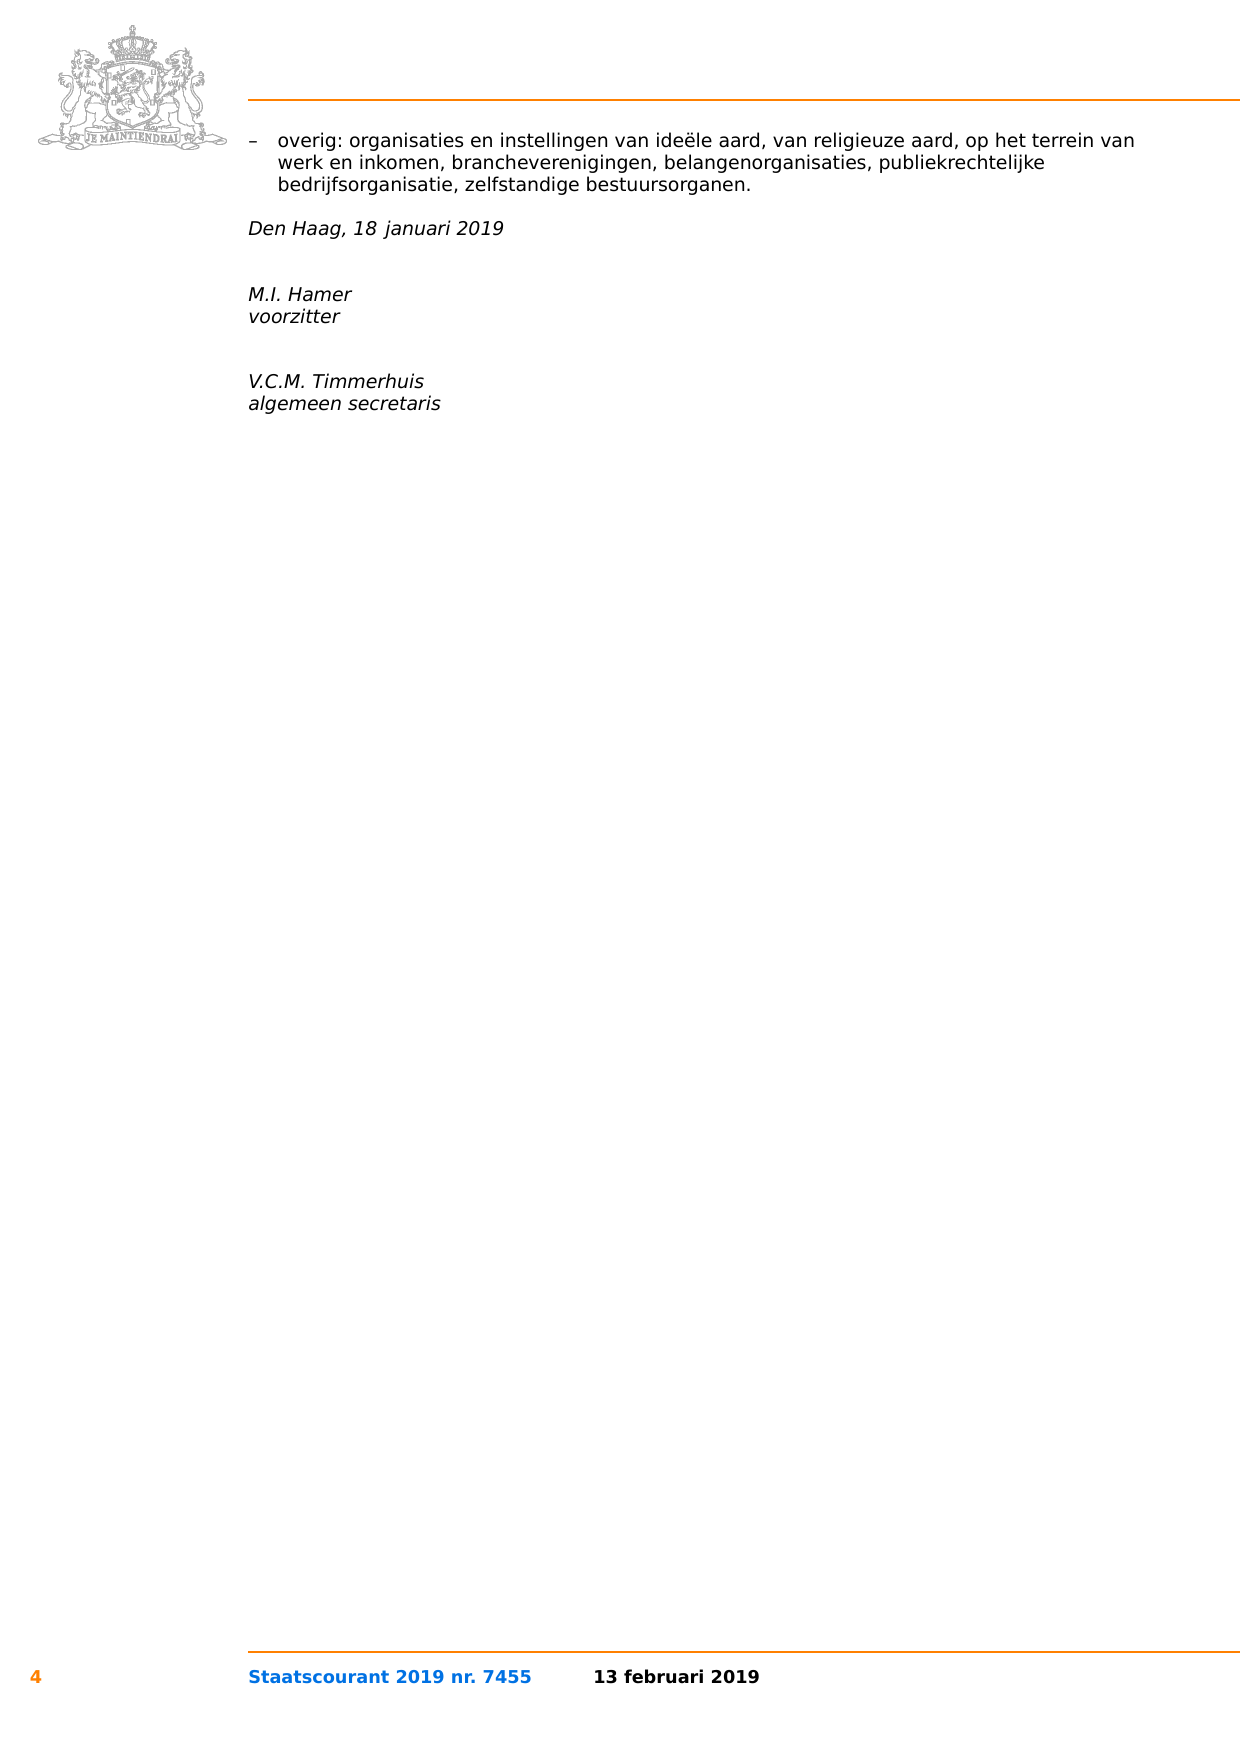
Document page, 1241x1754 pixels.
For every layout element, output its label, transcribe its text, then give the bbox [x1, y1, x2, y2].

text – overig: organisaties en instellingen van ideële aard, van religieuze aard, op het terrein van werk en inkomen, brancheverenigingen, belangenorganisaties, publiekrechtelijke bedrijfsorganisatie, zelfstandige bestuursorganen. [248, 130, 1163, 196]
picture [38, 25, 227, 150]
text M.I. Hamer voorzitter [248, 262, 1163, 327]
text V.C.M. Timmerhuis algemeen secretaris [248, 349, 1163, 415]
text Den Haag, 18 januari 2019 [248, 218, 1163, 240]
